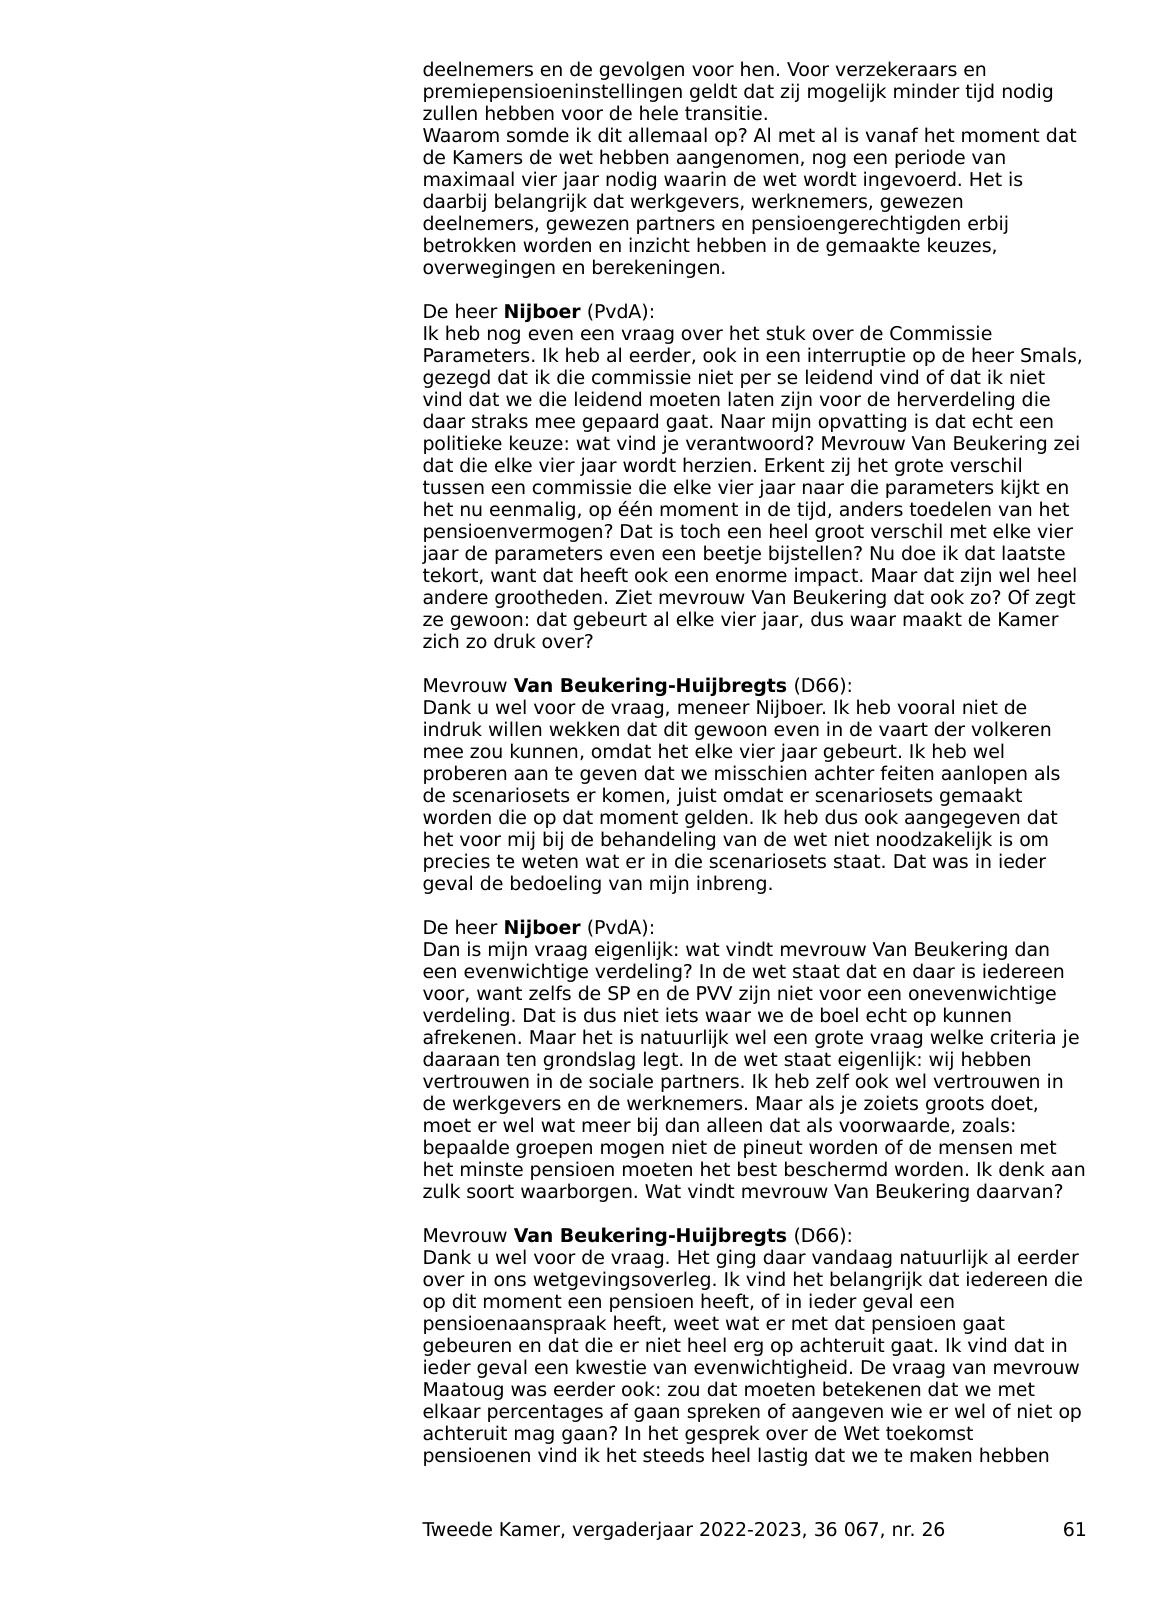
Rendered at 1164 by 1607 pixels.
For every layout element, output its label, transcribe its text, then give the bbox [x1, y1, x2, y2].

text deelnemers en de gevolgen voor hen. Voor verzekeraars en premiepensioeninstellingen geldt dat zij mogelijk minder tijd nodig zullen hebben voor de hele transitie. [422, 59, 1087, 125]
text De heer Nijboer (PvdA): [422, 917, 1087, 939]
text Ik heb nog even een vraag over het stuk over de Commissie Parameters. Ik heb al eerder, ook in een interruptie op de heer Smals, gezegd dat ik die commissie niet per se leidend vind of dat ik niet vind dat we die leidend moeten laten zijn voor de herverdeling die daar straks mee gepaard gaat. Naar mijn opvatting is dat echt een politieke keuze: wat vind je verantwoord? Mevrouw Van Beukering zei dat die elke vier jaar wordt herzien. Erkent zij het grote verschil tussen een commissie die elke vier jaar naar die parameters kijkt en het nu eenmalig, op één moment in de tijd, anders toedelen van het pensioenvermogen? Dat is toch een heel groot verschil met elke vier jaar de parameters even een beetje bijstellen? Nu doe ik dat laatste tekort, want dat heeft ook een enorme impact. Maar dat zijn wel heel andere grootheden. Ziet mevrouw Van Beukering dat ook zo? Of zegt ze gewoon: dat gebeurt al elke vier jaar, dus waar maakt de Kamer zich zo druk over? [422, 323, 1087, 653]
text Mevrouw Van Beukering-Huijbregts (D66): [422, 1225, 1087, 1247]
text Dank u wel voor de vraag, meneer Nijboer. Ik heb vooral niet de indruk willen wekken dat dit gewoon even in de vaart der volkeren mee zou kunnen, omdat het elke vier jaar gebeurt. Ik heb wel proberen aan te geven dat we misschien achter feiten aanlopen als de scenariosets er komen, juist omdat er scenariosets gemaakt worden die op dat moment gelden. Ik heb dus ook aangegeven dat het voor mij bij de behandeling van de wet niet noodzakelijk is om precies te weten wat er in die scenariosets staat. Dat was in ieder geval de bedoeling van mijn inbreng. [422, 697, 1087, 895]
text Dan is mijn vraag eigenlijk: wat vindt mevrouw Van Beukering dan een evenwichtige verdeling? In de wet staat dat en daar is iedereen voor, want zelfs de SP en de PVV zijn niet voor een onevenwichtige verdeling. Dat is dus niet iets waar we de boel echt op kunnen afrekenen. Maar het is natuurlijk wel een grote vraag welke criteria je daaraan ten grondslag legt. In de wet staat eigenlijk: wij hebben vertrouwen in de sociale partners. Ik heb zelf ook wel vertrouwen in de werkgevers en de werknemers. Maar als je zoiets groots doet, moet er wel wat meer bij dan alleen dat als voorwaarde, zoals: bepaalde groepen mogen niet de pineut worden of de mensen met het minste pensioen moeten het best beschermd worden. Ik denk aan zulk soort waarborgen. Wat vindt mevrouw Van Beukering daarvan? [422, 939, 1087, 1203]
text De heer Nijboer (PvdA): [422, 301, 1087, 323]
text Waarom somde ik dit allemaal op? Al met al is vanaf het moment dat de Kamers de wet hebben aangenomen, nog een periode van maximaal vier jaar nodig waarin de wet wordt ingevoerd. Het is daarbij belangrijk dat werkgevers, werknemers, gewezen deelnemers, gewezen partners en pensioengerechtigden erbij betrokken worden en inzicht hebben in de gemaakte keuzes, overwegingen en berekeningen. [422, 125, 1087, 279]
text Dank u wel voor de vraag. Het ging daar vandaag natuurlijk al eerder over in ons wetgevingsoverleg. Ik vind het belangrijk dat iedereen die op dit moment een pensioen heeft, of in ieder geval een pensioenaanspraak heeft, weet wat er met dat pensioen gaat gebeuren en dat die er niet heel erg op achteruit gaat. Ik vind dat in ieder geval een kwestie van evenwichtigheid. De vraag van mevrouw Maatoug was eerder ook: zou dat moeten betekenen dat we met elkaar percentages af gaan spreken of aangeven wie er wel of niet op achteruit mag gaan? In het gesprek over de Wet toekomst pensioenen vind ik het steeds heel lastig dat we te maken hebben [422, 1247, 1087, 1467]
text Mevrouw Van Beukering-Huijbregts (D66): [422, 675, 1087, 697]
